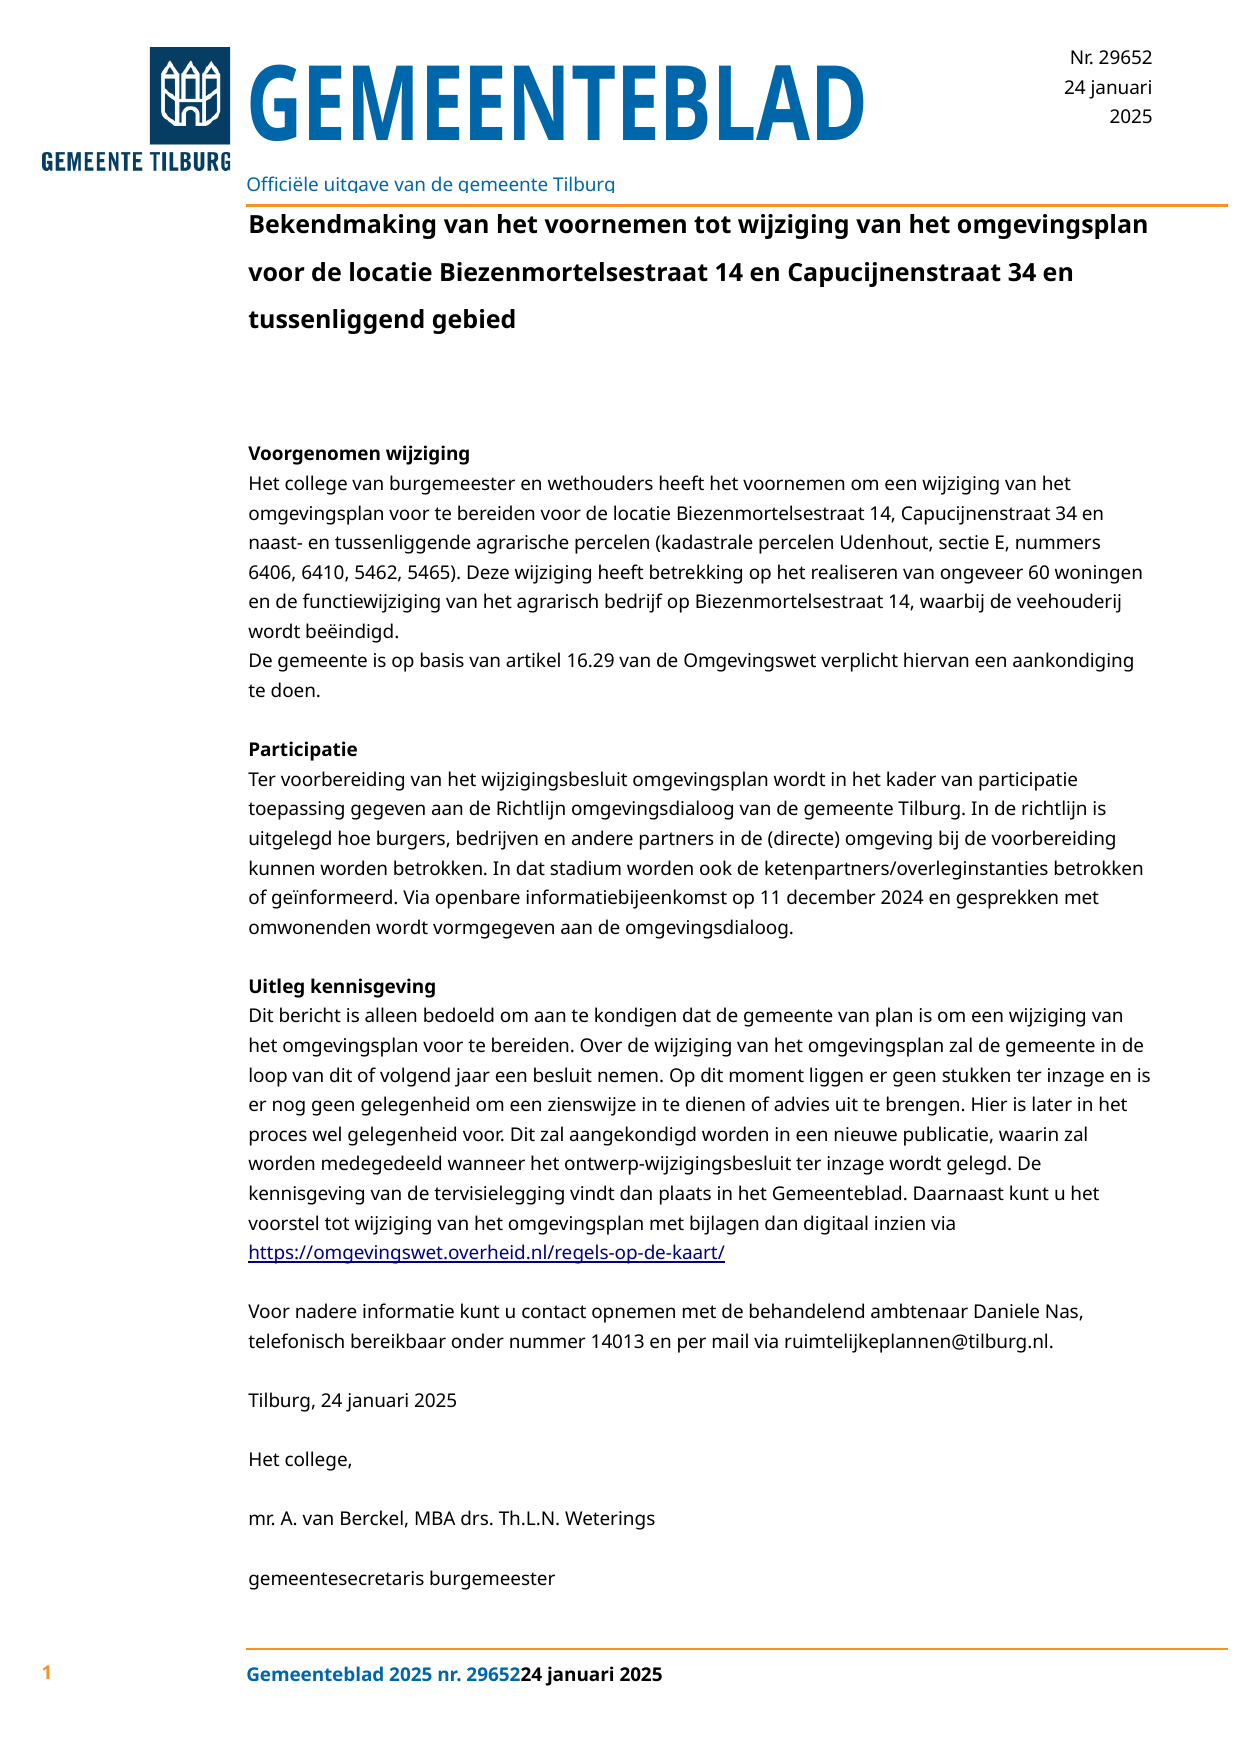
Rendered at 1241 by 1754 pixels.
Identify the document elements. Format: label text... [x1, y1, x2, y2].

picture [41, 47, 231, 172]
text Dit bericht is alleen bedoeld om aan te kondigen dat de gemeente van plan is om een wijziging van het omgevingsplan voor te bereiden. Over de wijziging van het omgevingsplan zal de gemeente in de loop van dit of volgend jaar een besluit nemen. Op dit moment liggen er geen stukken ter inzage en is er nog geen gelegenheid om een zienswijze in te dienen of advies uit te brengen. Hier is later in het proces wel gelegenheid voor. Dit zal aangekondigd worden in een nieuwe publicatie, waarin zal worden medegedeeld wanneer het ontwerp-wijzigingsbesluit ter inzage wordt gelegd. De kennisgeving van de tervisielegging vindt dan plaats in het Gemeenteblad. Daarnaast kunt u het voorstel tot wijziging van het omgevingsplan met bijlagen dan digitaal inzien via https://omgevingswet.overheid.nl/regels-op-de-kaart/ [248, 1003, 1152, 1265]
text gemeentesecretaris burgemeester [248, 1565, 1152, 1590]
text Het college van burgemeester en wethouders heeft het voornemen om een wijziging van het omgevingsplan voor te bereiden voor de locatie Biezenmortelsestraat 14, Capucijnenstraat 34 en naast- en tussenliggende agrarische percelen (kadastrale percelen Udenhout, sectie E, nummers 6406, 6410, 5462, 5465). Deze wijziging heeft betrekking op het realiseren van ongeveer 60 woningen en de functiewijziging van het agrarisch bedrijf op Biezenmortelsestraat 14, waarbij de veehouderij wordt beëindigd. [248, 470, 1152, 644]
text Voorgenomen wijziging [248, 441, 1152, 466]
text Tilburg, 24 januari 2025 [248, 1387, 1152, 1413]
text Uitleg kennisgeving [248, 973, 1152, 999]
text Participatie [248, 736, 1152, 762]
text De gemeente is op basis van artikel 16.29 van de Omgevingswet verplicht hiervan een aankondiging te doen. [248, 648, 1152, 703]
text mr. A. van Berckel, MBA drs. Th.L.N. Weterings [248, 1506, 1152, 1531]
text Het college, [248, 1446, 1152, 1472]
text Ter voorbereiding van het wijzigingsbesluit omgevingsplan wordt in het kader van participatie toepassing gegeven aan de Richtlijn omgevingsdialoog van de gemeente Tilburg. In de richtlijn is uitgelegd hoe burgers, bedrijven en andere partners in de (directe) omgeving bij de voorbereiding kunnen worden betrokken. In dat stadium worden ook de ketenpartners/overleginstanties betrokken of geïnformeerd. Via openbare informatiebijeenkomst op 11 december 2024 en gesprekken met omwonenden wordt vormgegeven aan de omgevingsdialoog. [248, 766, 1152, 939]
text Voor nadere informatie kunt u contact opnemen met de behandelend ambtenaar Daniele Nas, telefonisch bereikbaar onder nummer 14013 en per mail via ruimtelijkeplannen@tilburg.nl. [248, 1298, 1152, 1354]
text Bekendmaking van het voornemen tot wijziging van het omgevingsplan voor de locatie Biezenmortelsestraat 14 en Capucijnenstraat 34 en tussenliggend gebied [248, 207, 1152, 336]
